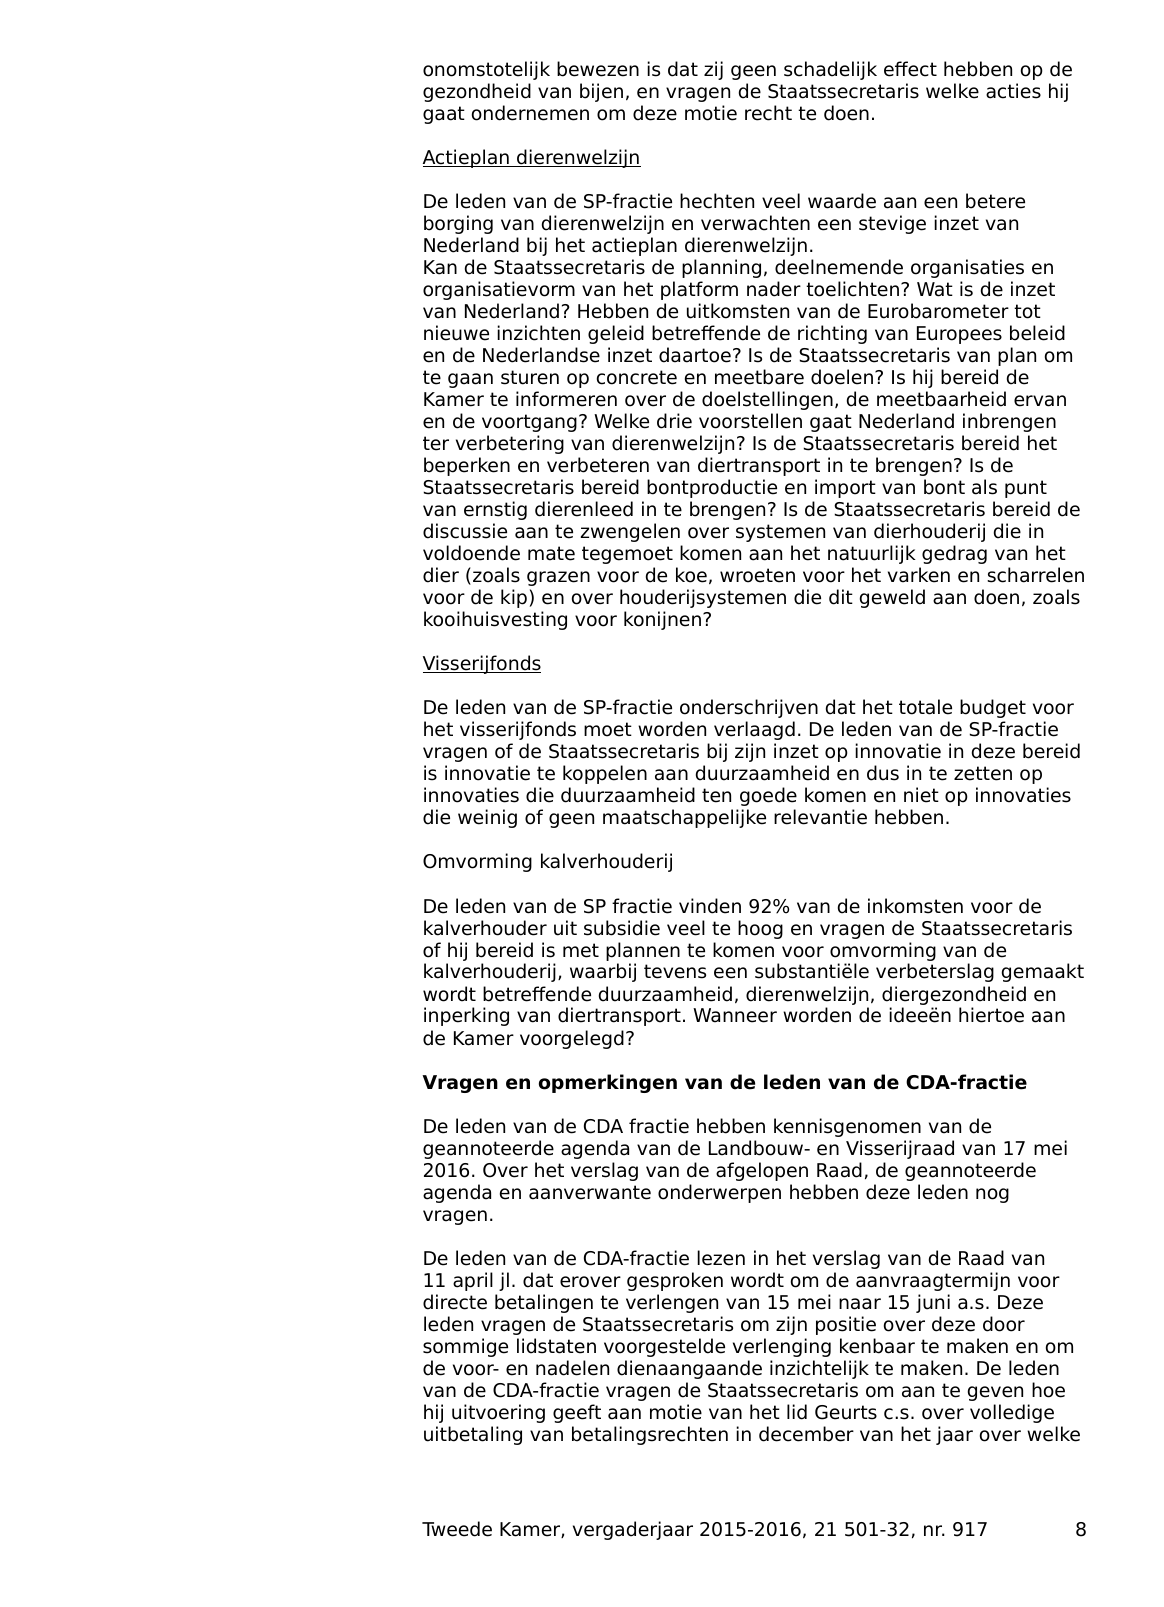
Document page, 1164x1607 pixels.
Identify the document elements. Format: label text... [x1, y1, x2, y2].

text onomstotelijk bewezen is dat zij geen schadelijk effect hebben op de gezondheid van bijen, en vragen de Staatssecretaris welke acties hij gaat ondernemen om deze motie recht te doen. [422, 59, 1087, 125]
subtitle Omvorming kalverhouderij [422, 851, 1087, 873]
text De leden van de SP-fractie hechten veel waarde aan een betere borging van dierenwelzijn en verwachten een stevige inzet van Nederland bij het actieplan dierenwelzijn. [422, 191, 1087, 257]
text De leden van de CDA-fractie lezen in het verslag van de Raad van 11 april jl. dat erover gesproken wordt om de aanvraagtermijn voor directe betalingen te verlengen van 15 mei naar 15 juni a.s. Deze leden vragen de Staatssecretaris om zijn positie over deze door sommige lidstaten voorgestelde verlenging kenbaar te maken en om de voor- en nadelen dienaangaande inzichtelijk te maken. De leden van de CDA-fractie vragen de Staatssecretaris om aan te geven hoe hij uitvoering geeft aan motie van het lid Geurts c.s. over volledige uitbetaling van betalingsrechten in december van het jaar over welke [422, 1248, 1087, 1446]
text De leden van de CDA fractie hebben kennisgenomen van de geannoteerde agenda van de Landbouw- en Visserijraad van 17 mei 2016. Over het verslag van de afgelopen Raad, de geannoteerde agenda en aanverwante onderwerpen hebben deze leden nog vragen. [422, 1116, 1087, 1226]
subtitle Visserijfonds [422, 653, 1087, 675]
text Kan de Staatssecretaris de planning, deelnemende organisaties en organisatievorm van het platform nader toelichten? Wat is de inzet van Nederland? Hebben de uitkomsten van de Eurobarometer tot nieuwe inzichten geleid betreffende de richting van Europees beleid en de Nederlandse inzet daartoe? Is de Staatssecretaris van plan om te gaan sturen op concrete en meetbare doelen? Is hij bereid de Kamer te informeren over de doelstellingen, de meetbaarheid ervan en de voortgang? Welke drie voorstellen gaat Nederland inbrengen ter verbetering van dierenwelzijn? Is de Staatssecretaris bereid het beperken en verbeteren van diertransport in te brengen? Is de Staatssecretaris bereid bontproductie en import van bont als punt van ernstig dierenleed in te brengen? Is de Staatssecretaris bereid de discussie aan te zwengelen over systemen van dierhouderij die in voldoende mate tegemoet komen aan het natuurlijk gedrag van het dier (zoals grazen voor de koe, wroeten voor het varken en scharrelen voor de kip) en over houderijsystemen die dit geweld aan doen, zoals kooihuisvesting voor konijnen? [422, 257, 1087, 631]
subtitle Actieplan dierenwelzijn [422, 147, 1087, 169]
text De leden van de SP fractie vinden 92% van de inkomsten voor de kalverhouder uit subsidie veel te hoog en vragen de Staatssecretaris of hij bereid is met plannen te komen voor omvorming van de kalverhouderij, waarbij tevens een substantiële verbeterslag gemaakt wordt betreffende duurzaamheid, dierenwelzijn, diergezondheid en inperking van diertransport. Wanneer worden de ideeën hiertoe aan de Kamer voorgelegd? [422, 896, 1087, 1049]
subtitle Vragen en opmerkingen van de leden van de CDA-fractie [422, 1072, 1087, 1093]
text De leden van de SP-fractie onderschrijven dat het totale budget voor het visserijfonds moet worden verlaagd. De leden van de SP-fractie vragen of de Staatssecretaris bij zijn inzet op innovatie in deze bereid is innovatie te koppelen aan duurzaamheid en dus in te zetten op innovaties die duurzaamheid ten goede komen en niet op innovaties die weinig of geen maatschappelijke relevantie hebben. [422, 697, 1087, 829]
